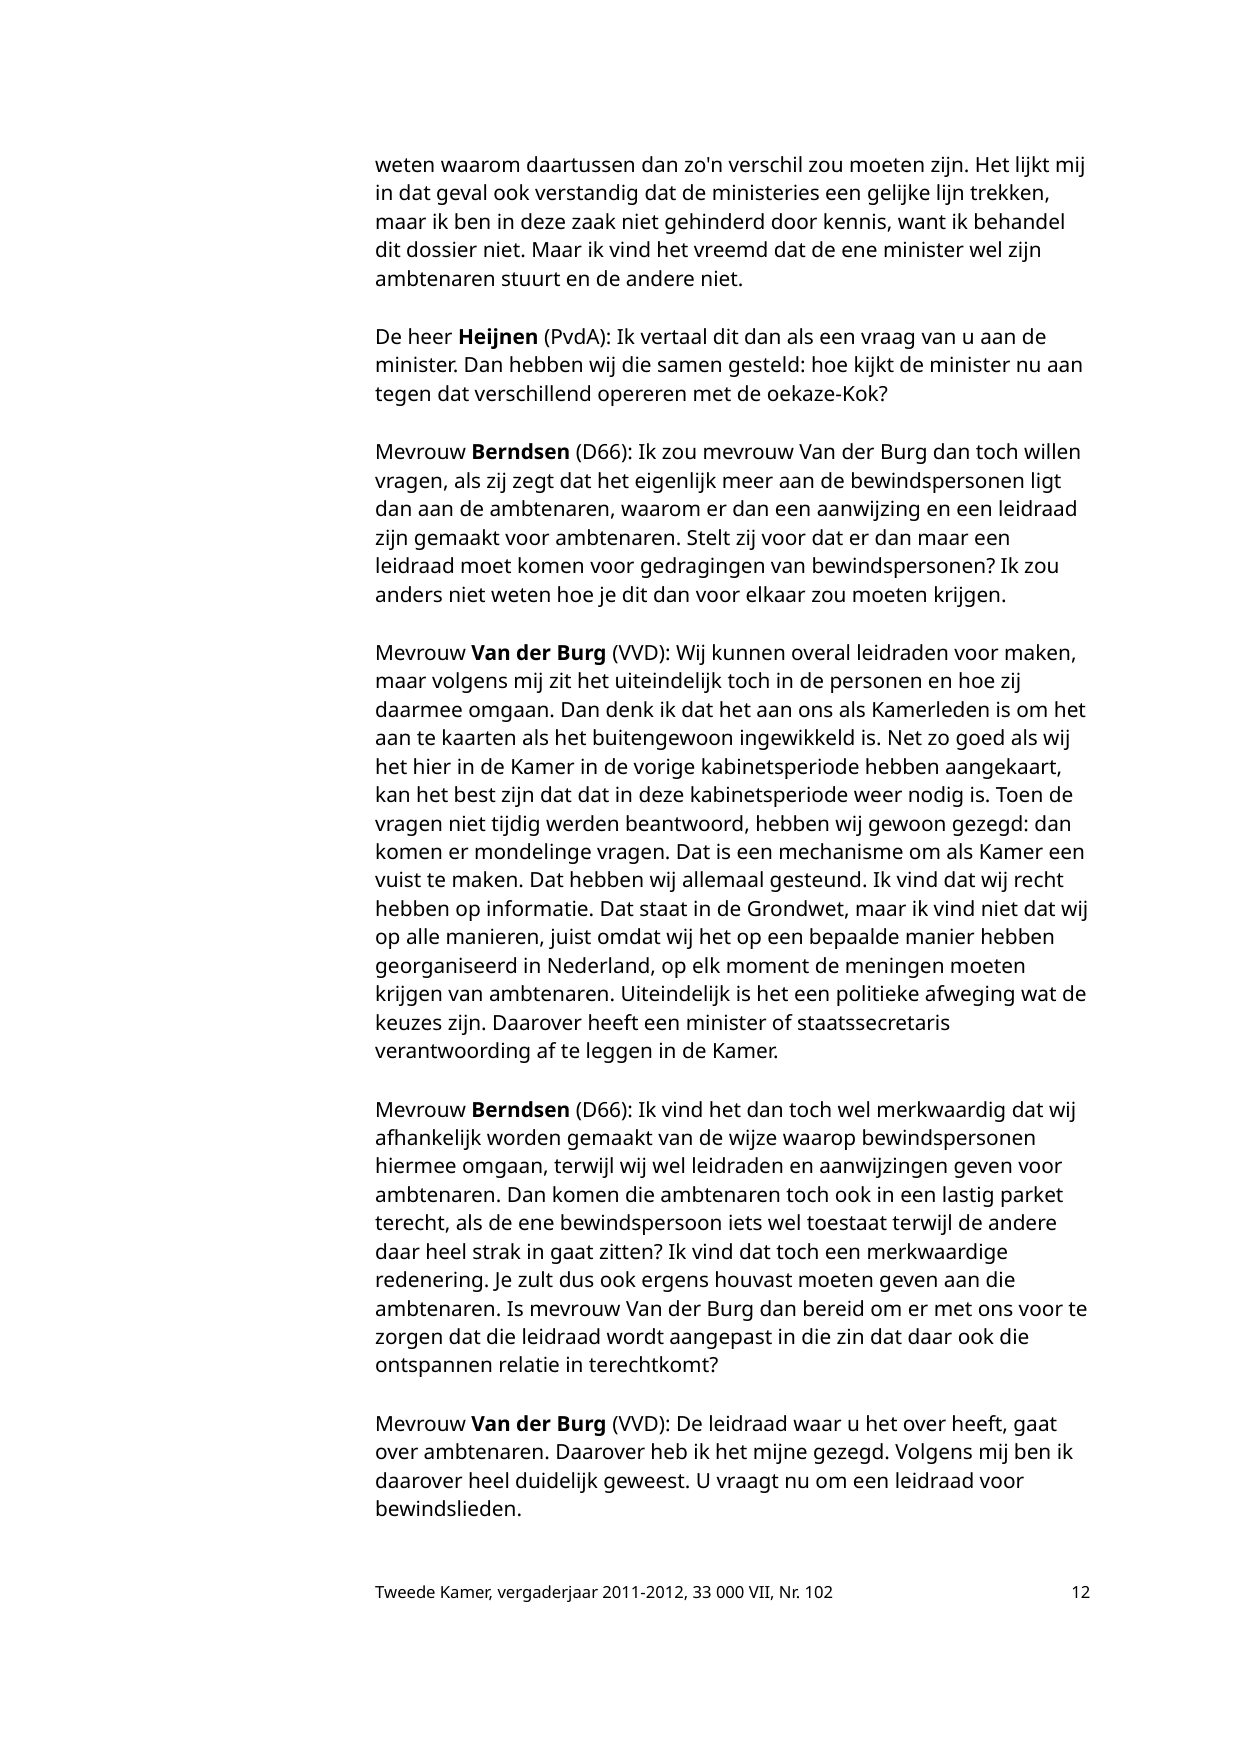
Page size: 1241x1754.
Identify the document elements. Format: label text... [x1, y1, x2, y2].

text Mevrouw Berndsen (D66): Ik zou mevrouw Van der Burg dan toch willen vragen, als zij zegt dat het eigenlijk meer aan de bewindspersonen ligt dan aan de ambtenaren, waarom er dan een aanwijzing en een leidraad zijn gemaakt voor ambtenaren. Stelt zij voor dat er dan maar een leidraad moet komen voor gedragingen van bewindspersonen? Ik zou anders niet weten hoe je dit dan voor elkaar zou moeten krijgen. [375, 437, 1090, 608]
text Mevrouw Van der Burg (VVD): Wij kunnen overal leidraden voor maken, maar volgens mij zit het uiteindelijk toch in de personen en hoe zij daarmee omgaan. Dan denk ik dat het aan ons als Kamerleden is om het aan te kaarten als het buitengewoon ingewikkeld is. Net zo goed als wij het hier in de Kamer in de vorige kabinetsperiode hebben aangekaart, kan het best zijn dat dat in deze kabinetsperiode weer nodig is. Toen de vragen niet tijdig werden beantwoord, hebben wij gewoon gezegd: dan komen er mondelinge vragen. Dat is een mechanisme om als Kamer een vuist te maken. Dat hebben wij allemaal gesteund. Ik vind dat wij recht hebben op informatie. Dat staat in de Grondwet, maar ik vind niet dat wij op alle manieren, juist omdat wij het op een bepaalde manier hebben georganiseerd in Nederland, op elk moment de meningen moeten krijgen van ambtenaren. Uiteindelijk is het een politieke afweging wat de keuzes zijn. Daarover heeft een minister of staatssecretaris verantwoording af te leggen in de Kamer. [375, 638, 1090, 1065]
text De heer Heijnen (PvdA): Ik vertaal dit dan als een vraag van u aan de minister. Dan hebben wij die samen gesteld: hoe kijkt de minister nu aan tegen dat verschillend opereren met de oekaze-Kok? [375, 322, 1090, 407]
text Mevrouw Berndsen (D66): Ik vind het dan toch wel merkwaardig dat wij afhankelijk worden gemaakt van de wijze waarop bewindspersonen hiermee omgaan, terwijl wij wel leidraden en aanwijzingen geven voor ambtenaren. Dan komen die ambtenaren toch ook in een lastig parket terecht, als de ene bewindspersoon iets wel toestaat terwijl de andere daar heel strak in gaat zitten? Ik vind dat toch een merkwaardige redenering. Je zult dus ook ergens houvast moeten geven aan die ambtenaren. Is mevrouw Van der Burg dan bereid om er met ons voor te zorgen dat die leidraad wordt aangepast in die zin dat daar ook die ontspannen relatie in terechtkomt? [375, 1095, 1090, 1379]
text Mevrouw Van der Burg (VVD): De leidraad waar u het over heeft, gaat over ambtenaren. Daarover heb ik het mijne gezegd. Volgens mij ben ik daarover heel duidelijk geweest. U vraagt nu om een leidraad voor bewindslieden. [375, 1409, 1090, 1523]
text weten waarom daartussen dan zo'n verschil zou moeten zijn. Het lijkt mij in dat geval ook verstandig dat de ministeries een gelijke lijn trekken, maar ik ben in deze zaak niet gehinderd door kennis, want ik behandel dit dossier niet. Maar ik vind het vreemd dat de ene minister wel zijn ambtenaren stuurt en de andere niet. [375, 150, 1090, 292]
